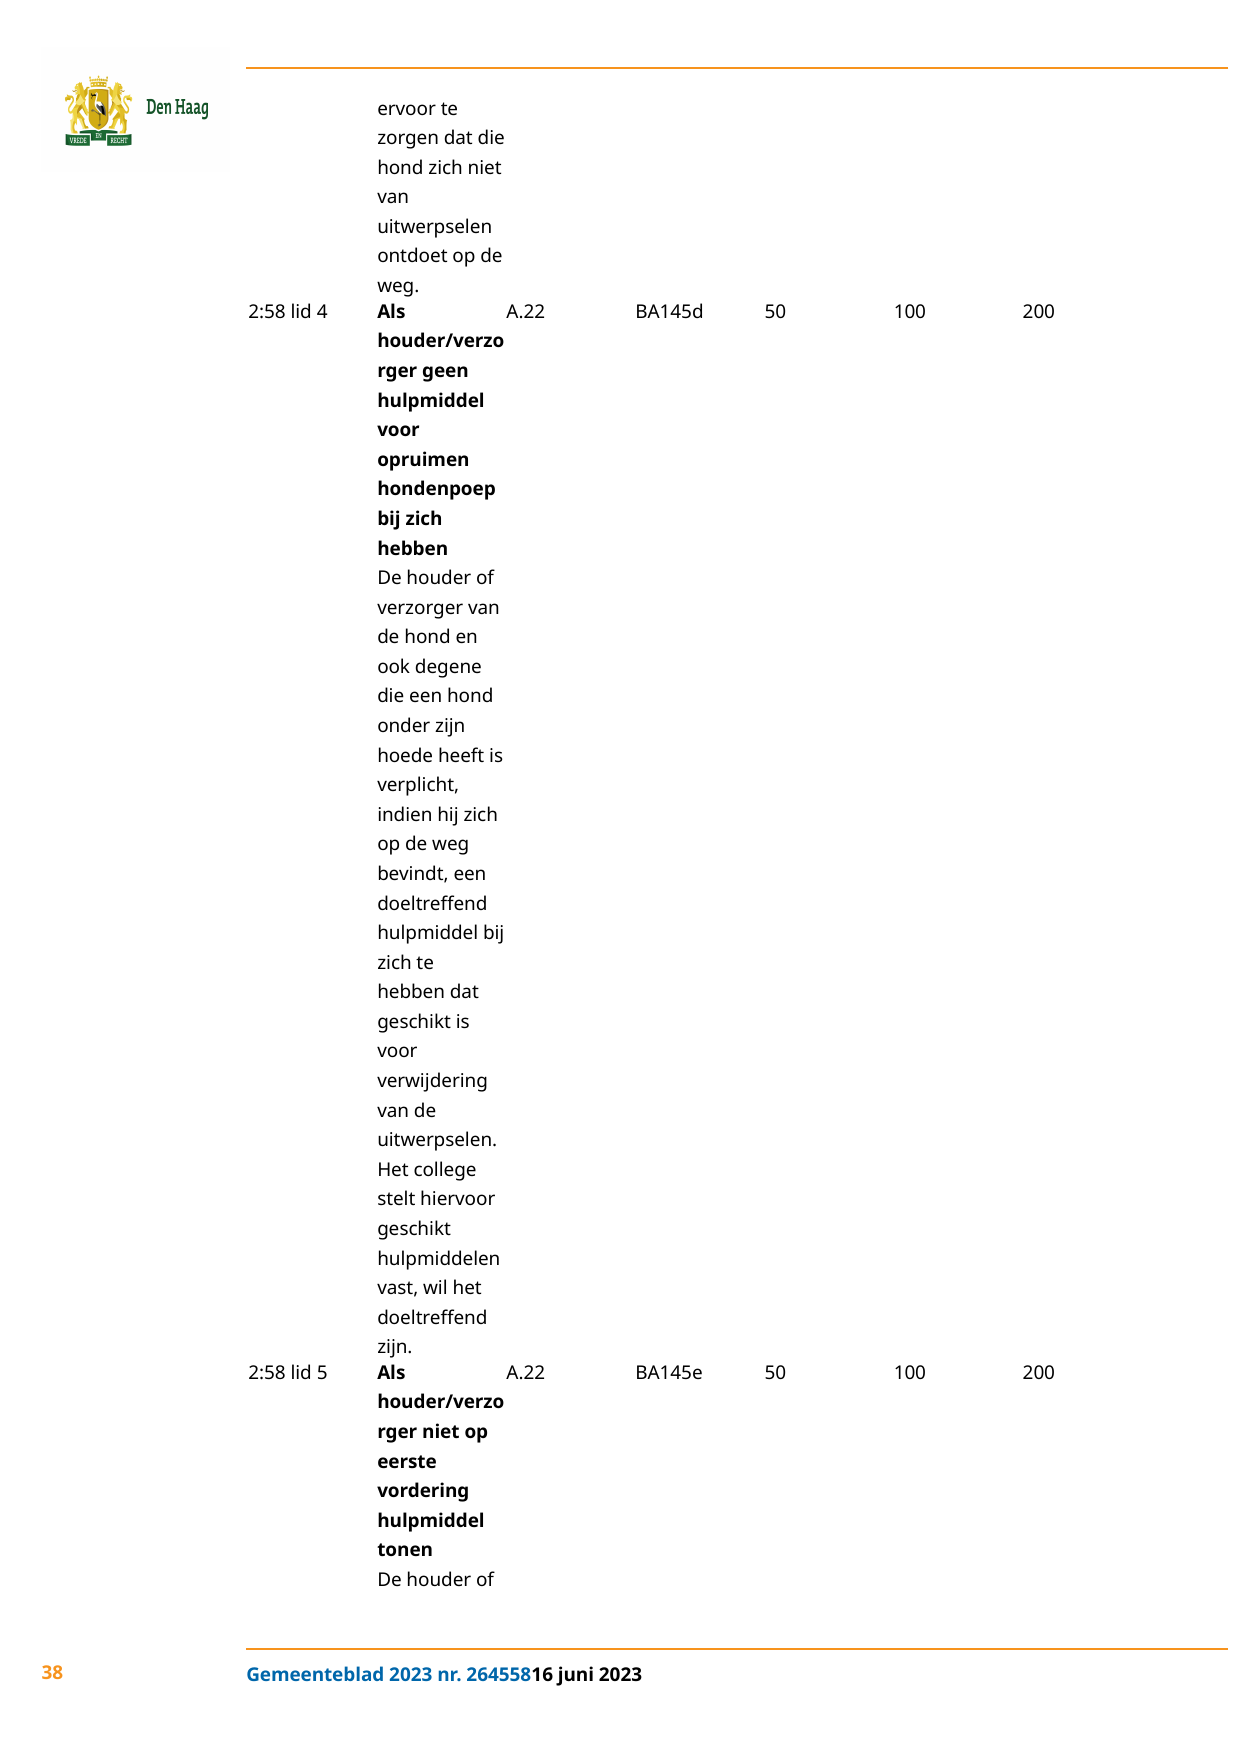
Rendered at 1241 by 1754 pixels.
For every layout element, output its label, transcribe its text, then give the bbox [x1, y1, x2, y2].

table_cell 50 [764, 298, 893, 1359]
table_cell [1023, 95, 1152, 298]
table_cell BA145e [635, 1359, 764, 1592]
table_cell [764, 95, 893, 298]
table_cell [635, 95, 764, 298]
table_cell 100 [894, 298, 1022, 1359]
table_cell 2:58 lid 4 [248, 298, 377, 1359]
table_cell [506, 95, 635, 298]
table_cell Als houder/verzorger niet op eerste vordering hulpmiddel tonen De houder of [377, 1359, 506, 1592]
table_cell 200 [1023, 298, 1152, 1359]
table_cell [248, 95, 377, 298]
table_cell 2:58 lid 5 [248, 1359, 377, 1592]
table_cell [894, 95, 1022, 298]
table_cell 50 [764, 1359, 893, 1592]
table_cell ervoor te zorgen dat die hond zich niet van uitwerpselen ontdoet op de weg. [377, 95, 506, 298]
table_cell Als houder/verzorger geen hulpmiddel voor opruimen hondenpoep bij zich hebben De houder of verzorger van de hond en ook degene die een hond onder zijn hoede heeft is verplicht, indien hij zich op de weg bevindt, een doeltreffend hulpmiddel bij zich te hebben dat geschikt is voor verwijdering van de uitwerpselen. Het college stelt hiervoor geschikt hulpmiddelen vast, wil het doeltreffend zijn. [377, 298, 506, 1359]
table_cell 200 [1023, 1359, 1152, 1592]
table_cell 100 [894, 1359, 1022, 1592]
table_cell A.22 [506, 1359, 635, 1592]
table_cell BA145d [635, 298, 764, 1359]
picture [41, 47, 231, 172]
table_cell A.22 [506, 298, 635, 1359]
